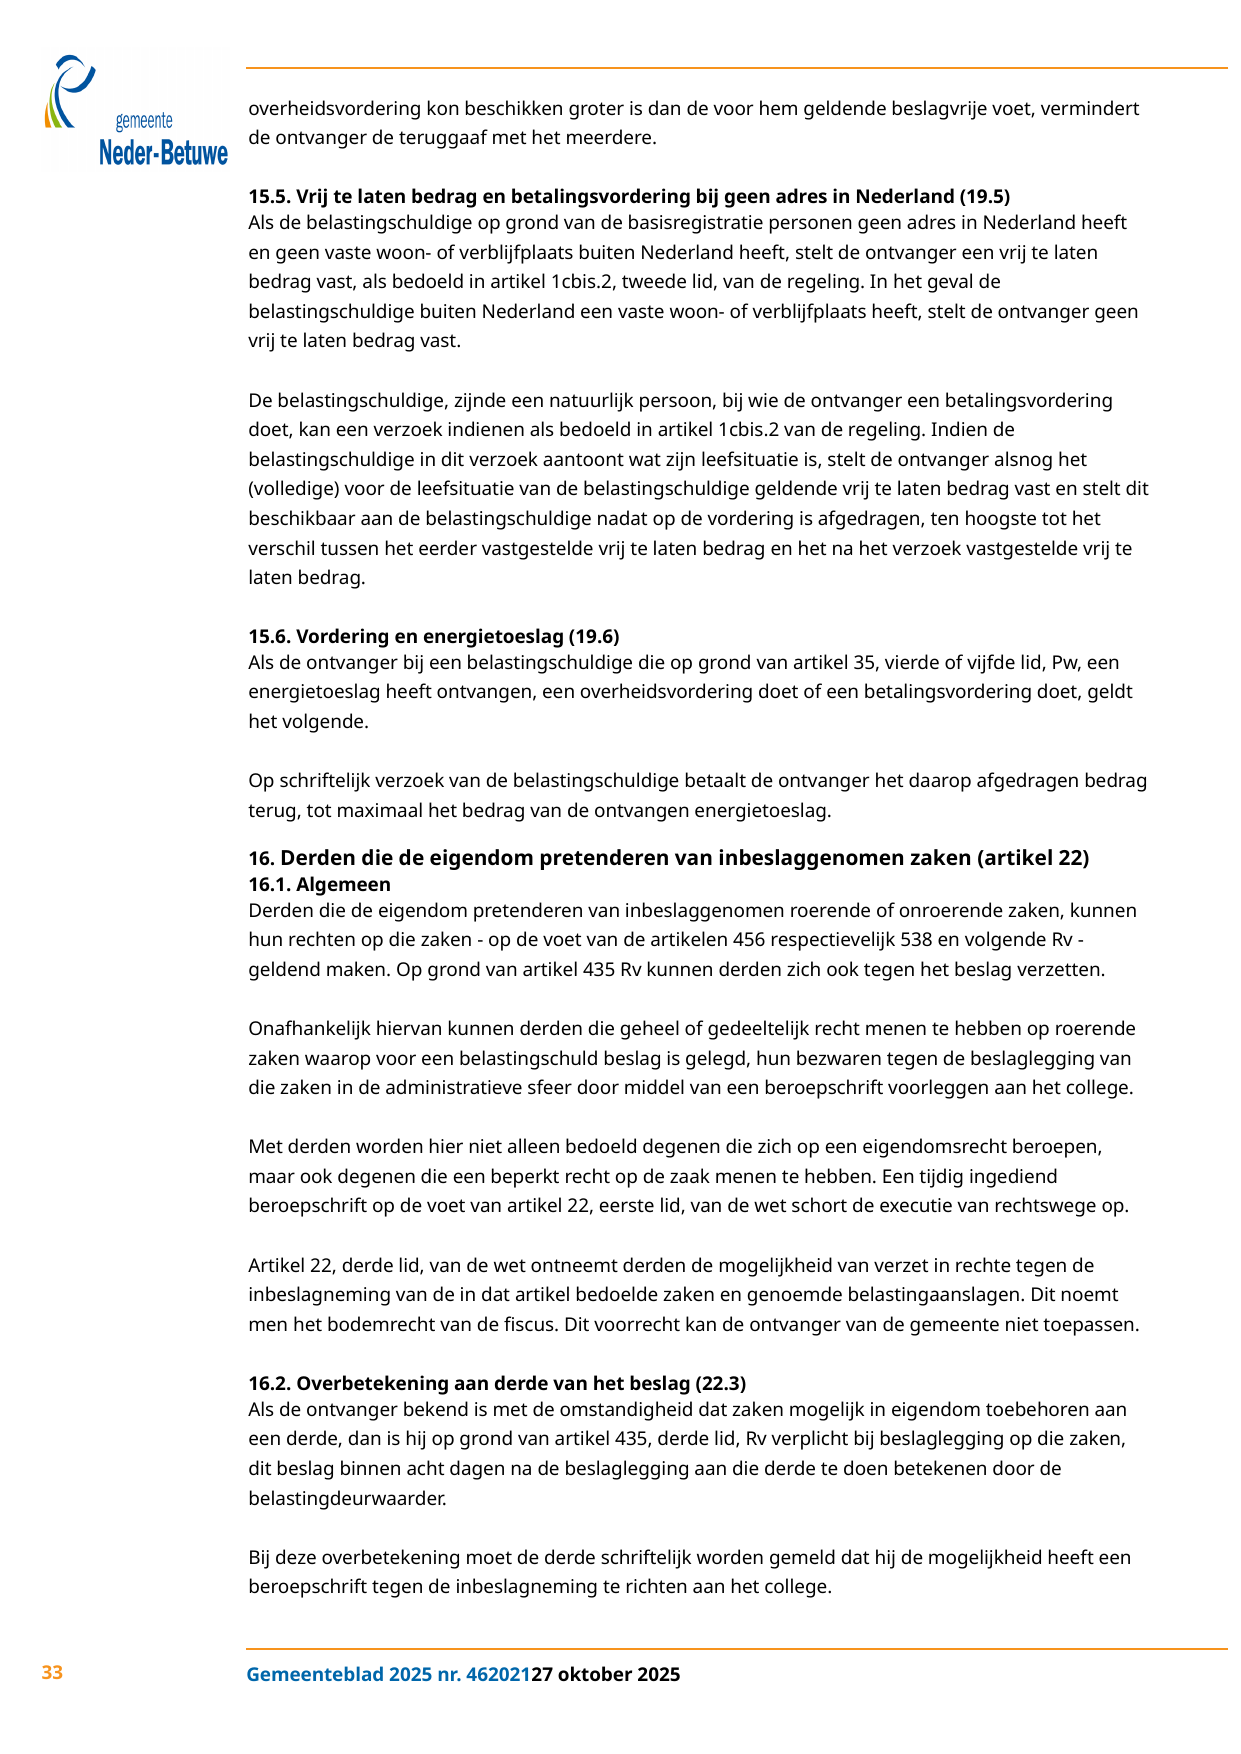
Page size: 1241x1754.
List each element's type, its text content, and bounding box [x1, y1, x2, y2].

text Op schriftelijk verzoek van de belastingschuldige betaalt de ontvanger het daarop afgedragen bedrag terug, tot maximaal het bedrag van de ontvangen energietoeslag. [248, 767, 1152, 823]
text De belastingschuldige, zijnde een natuurlijk persoon, bij wie de ontvanger een betalingsvordering doet, kan een verzoek indienen als bedoeld in artikel 1cbis.2 van de regeling. Indien de belastingschuldige in dit verzoek aantoont wat zijn leefsituatie is, stelt de ontvanger alsnog het (volledige) voor de leefsituatie van de belastingschuldige geldende vrij te laten bedrag vast en stelt dit beschikbaar aan de belastingschuldige nadat op de vordering is afgedragen, ten hoogste tot het verschil tussen het eerder vastgestelde vrij te laten bedrag en het na het verzoek vastgestelde vrij te laten bedrag. [248, 387, 1152, 590]
text Met derden worden hier niet alleen bedoeld degenen die zich op een eigendomsrecht beroepen, maar ook degenen die een beperkt recht op de zaak menen te hebben. Een tijdig ingediend beroepschrift op de voet van artikel 22, eerste lid, van de wet schort de executie van rechtswege op. [248, 1133, 1152, 1218]
text 16. Derden die de eigendom pretenderen van inbeslaggenomen zaken (artikel 22) [248, 843, 1152, 871]
text Als de ontvanger bekend is met de omstandigheid dat zaken mogelijk in eigendom toebehoren aan een derde, dan is hij op grond van artikel 435, derde lid, Rv verplicht bij beslaglegging op die zaken, dit beslag binnen acht dagen na de beslaglegging aan die derde te doen betekenen door de belastingdeurwaarder. [248, 1396, 1152, 1510]
text Derden die de eigendom pretenderen van inbeslaggenomen roerende of onroerende zaken, kunnen hun rechten op die zaken - op de voet van de artikelen 456 respectievelijk 538 en volgende Rv - geldend maken. Op grond van artikel 435 Rv kunnen derden zich ook tegen het beslag verzetten. [248, 897, 1152, 982]
text Bij deze overbetekening moet de derde schriftelijk worden gemeld dat hij de mogelijkheid heeft een beroepschrift tegen de inbeslagneming te richten aan het college. [248, 1544, 1152, 1599]
text Als de ontvanger bij een belastingschuldige die op grond van artikel 35, vierde of vijfde lid, Pw, een energietoeslag heeft ontvangen, een overheidsvordering doet of een betalingsvordering doet, geldt het volgende. [248, 649, 1152, 734]
text Onafhankelijk hiervan kunnen derden die geheel of gedeeltelijk recht menen te hebben op roerende zaken waarop voor een belastingschuld beslag is gelegd, hun bezwaren tegen de beslaglegging van die zaken in de administratieve sfeer door middel van een beroepschrift voorleggen aan het college. [248, 1015, 1152, 1100]
text 16.2. Overbetekening aan derde van het beslag (22.3) [248, 1370, 1152, 1396]
text 16.1. Algemeen [248, 871, 1152, 897]
text Als de belastingschuldige op grond van de basisregistratie personen geen adres in Nederland heeft en geen vaste woon- of verblijfplaats buiten Nederland heeft, stelt de ontvanger een vrij te laten bedrag vast, als bedoeld in artikel 1cbis.2, tweede lid, van de regeling. In het geval de belastingschuldige buiten Nederland een vaste woon- of verblijfplaats heeft, stelt de ontvanger geen vrij te laten bedrag vast. [248, 209, 1152, 353]
text 15.6. Vordering en energietoeslag (19.6) [248, 623, 1152, 649]
text Artikel 22, derde lid, van de wet ontneemt derden de mogelijkheid van verzet in rechte tegen de inbeslagneming van de in dat artikel bedoelde zaken en genoemde belastingaanslagen. Dit noemt men het bodemrecht van de fiscus. Dit voorrecht kan de ontvanger van de gemeente niet toepassen. [248, 1252, 1152, 1337]
picture [41, 47, 231, 172]
text overheidsvordering kon beschikken groter is dan de voor hem geldende beslagvrije voet, vermindert de ontvanger de teruggaaf met het meerdere. [248, 95, 1152, 150]
text 15.5. Vrij te laten bedrag en betalingsvordering bij geen adres in Nederland (19.5) [248, 183, 1152, 209]
